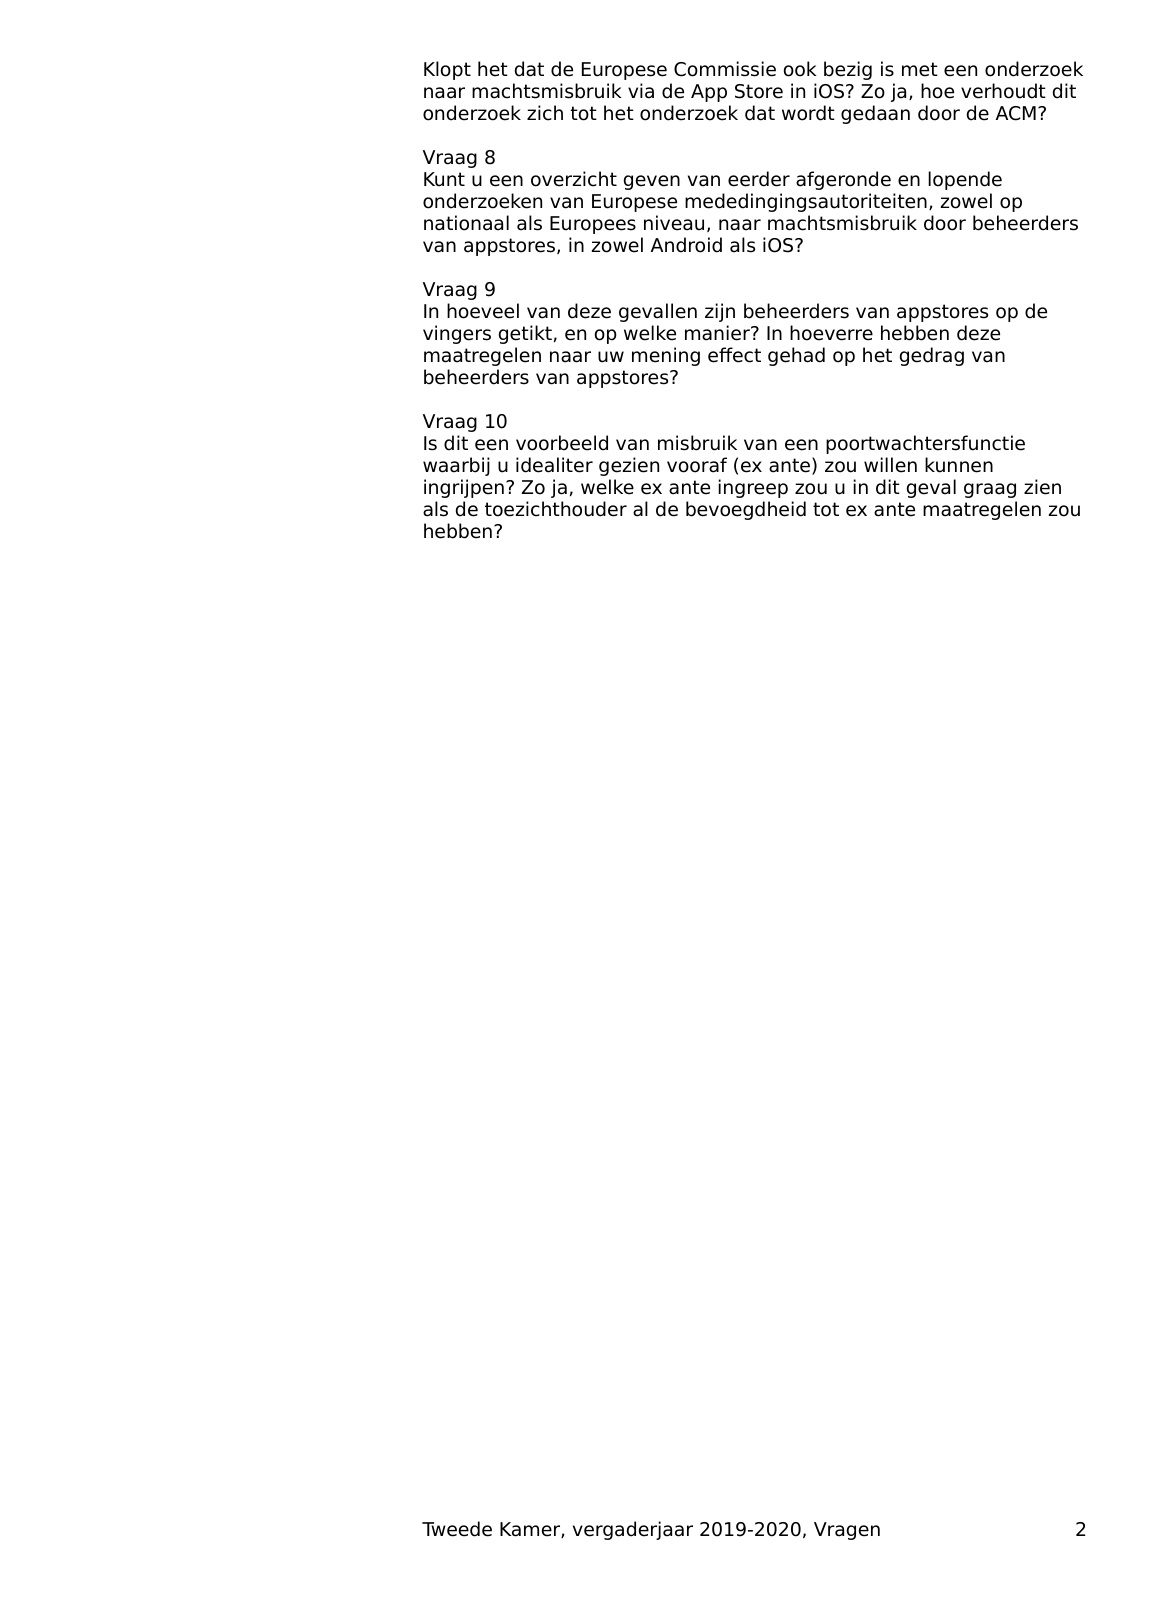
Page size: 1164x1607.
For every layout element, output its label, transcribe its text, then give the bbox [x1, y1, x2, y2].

text Vraag 9 [422, 279, 1087, 301]
text Kunt u een overzicht geven van eerder afgeronde en lopende onderzoeken van Europese mededingingsautoriteiten, zowel op nationaal als Europees niveau, naar machtsmisbruik door beheerders van appstores, in zowel Android als iOS? [422, 169, 1087, 257]
text Vraag 8 [422, 147, 1087, 169]
text In hoeveel van deze gevallen zijn beheerders van appstores op de vingers getikt, en op welke manier? In hoeverre hebben deze maatregelen naar uw mening effect gehad op het gedrag van beheerders van appstores? [422, 301, 1087, 389]
text Vraag 10 [422, 411, 1087, 433]
text Is dit een voorbeeld van misbruik van een poortwachtersfunctie waarbij u idealiter gezien vooraf (ex ante) zou willen kunnen ingrijpen? Zo ja, welke ex ante ingreep zou u in dit geval graag zien als de toezichthouder al de bevoegdheid tot ex ante maatregelen zou hebben? [422, 433, 1087, 543]
text Klopt het dat de Europese Commissie ook bezig is met een onderzoek naar machtsmisbruik via de App Store in iOS? Zo ja, hoe verhoudt dit onderzoek zich tot het onderzoek dat wordt gedaan door de ACM? [422, 59, 1087, 125]
